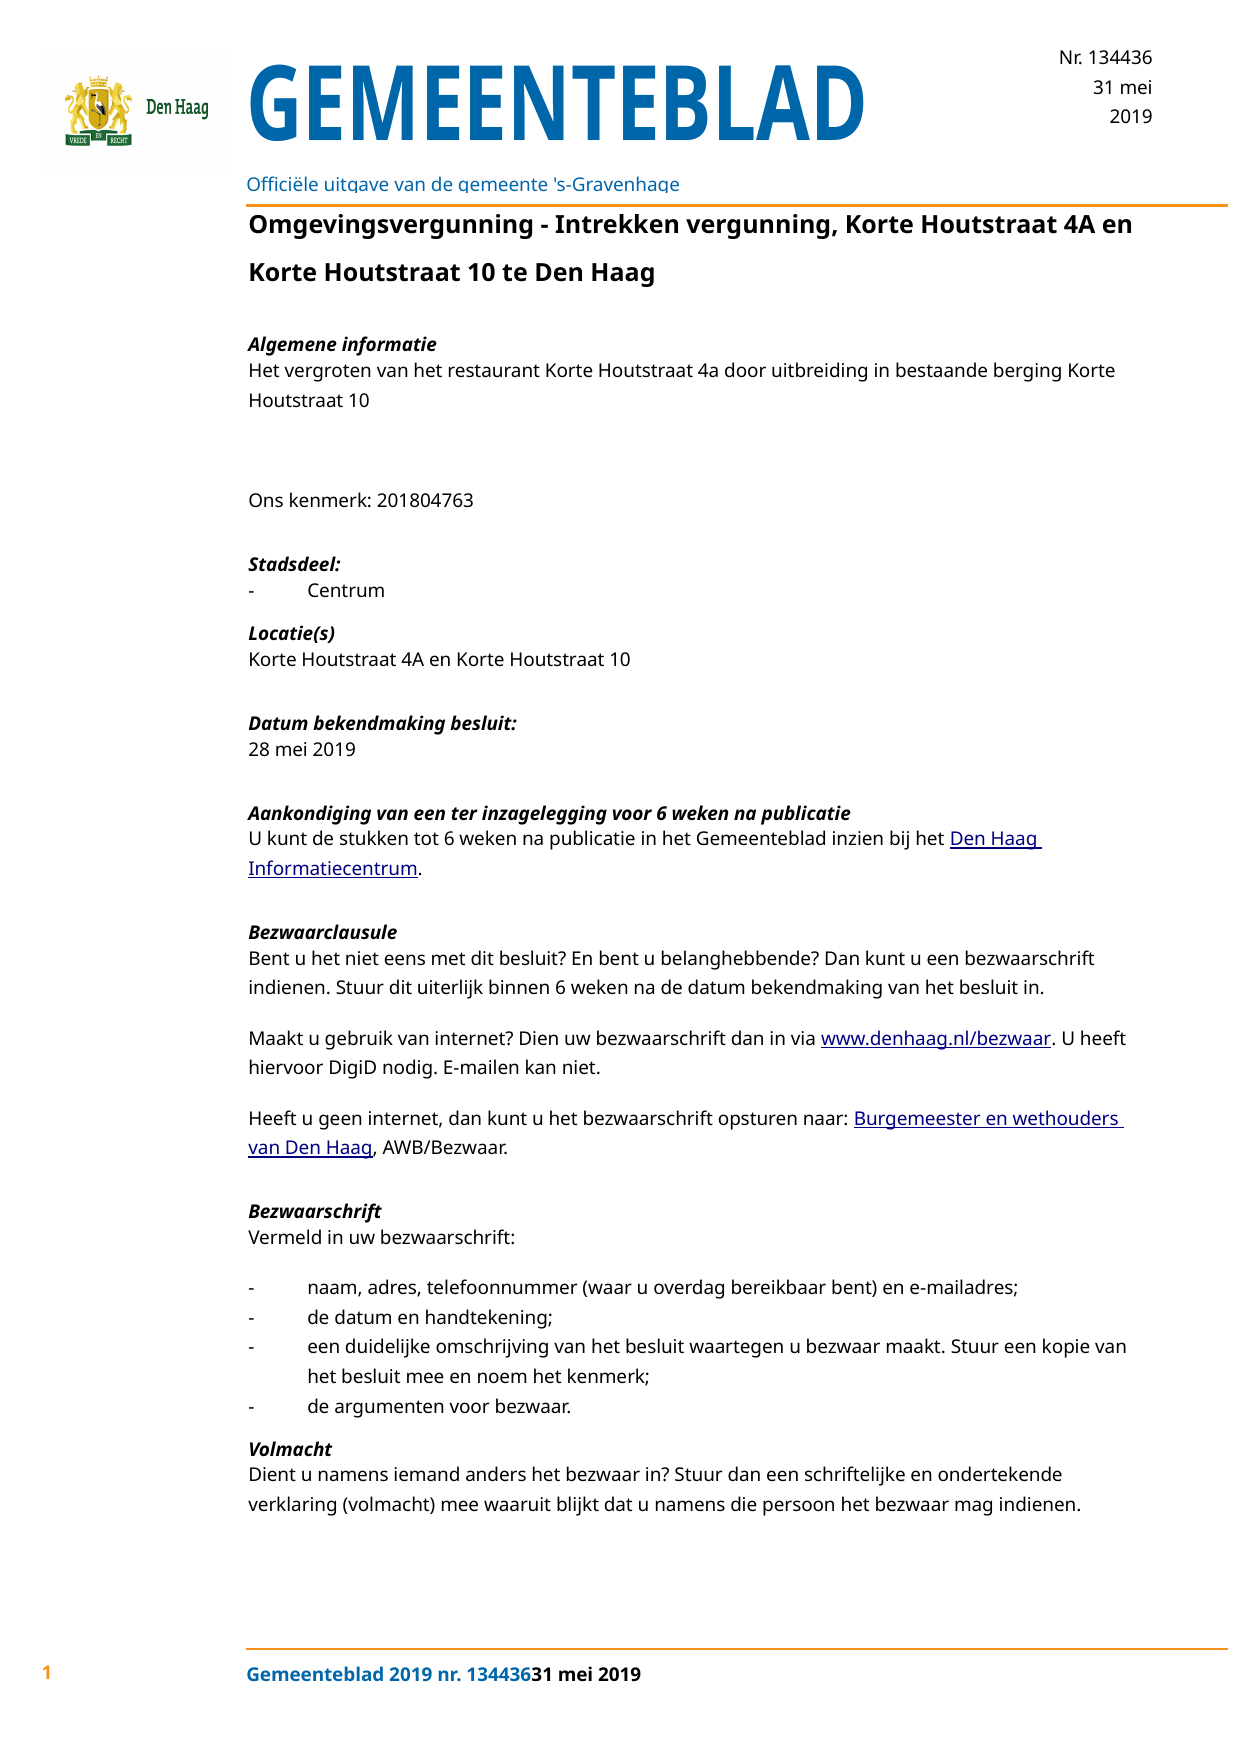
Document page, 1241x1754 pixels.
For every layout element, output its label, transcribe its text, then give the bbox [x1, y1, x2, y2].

text Bezwaarschrift [248, 1198, 1152, 1224]
list een duidelijke omschrijving van het besluit waartegen u bezwaar maakt. Stuur een kopie van het besluit mee en noem het kenmerk; [248, 1334, 1152, 1389]
text Heeft u geen internet, dan kunt u het bezwaarschrift opsturen naar: Burgemeester en wethouders van Den Haag, AWB/Bezwaar. [248, 1105, 1152, 1160]
text Locatie(s) [248, 620, 1152, 646]
text Bezwaarclausule [248, 919, 1152, 945]
text Bent u het niet eens met dit besluit? En bent u belanghebbende? Dan kunt u een bezwaarschrift indienen. Stuur dit uiterlijk binnen 6 weken na de datum bekendmaking van het besluit in. [248, 945, 1152, 1000]
list de datum en handtekening; [248, 1304, 1152, 1330]
text Ons kenmerk: 201804763 [248, 488, 1152, 513]
text Omgevingsvergunning - Intrekken vergunning, Korte Houtstraat 4A en Korte Houtstraat 10 te Den Haag [248, 207, 1152, 288]
text Korte Houtstraat 4A en Korte Houtstraat 10 [248, 646, 1152, 672]
text Datum bekendmaking besluit: [248, 710, 1152, 736]
text Volmacht [248, 1436, 1152, 1462]
text Vermeld in uw bezwaarschrift: [248, 1224, 1152, 1250]
list naam, adres, telefoonnummer (waar u overdag bereikbaar bent) en e-mailadres; [248, 1274, 1152, 1300]
text Algemene informatie [248, 331, 1152, 357]
text U kunt de stukken tot 6 weken na publicatie in het Gemeenteblad inzien bij het Den Haag Informatiecentrum. [248, 826, 1152, 881]
text Stadsdeel: [248, 552, 1152, 577]
text 28 mei 2019 [248, 736, 1152, 762]
list Centrum [248, 577, 1152, 603]
text Dient u namens iemand anders het bezwaar in? Stuur dan een schriftelijke en ondertekende verklaring (volmacht) mee waaruit blijkt dat u namens die persoon het bezwaar mag indienen. [248, 1462, 1152, 1517]
list de argumenten voor bezwaar. [248, 1393, 1152, 1418]
text Het vergroten van het restaurant Korte Houtstraat 4a door uitbreiding in bestaande berging Korte Houtstraat 10 [248, 357, 1152, 412]
text Aankondiging van een ter inzagelegging voor 6 weken na publicatie [248, 800, 1152, 826]
text Maakt u gebruik van internet? Dien uw bezwaarschrift dan in via www.denhaag.nl/bezwaar. U heeft hiervoor DigiD nodig. E-mailen kan niet. [248, 1025, 1152, 1080]
picture [41, 47, 231, 172]
